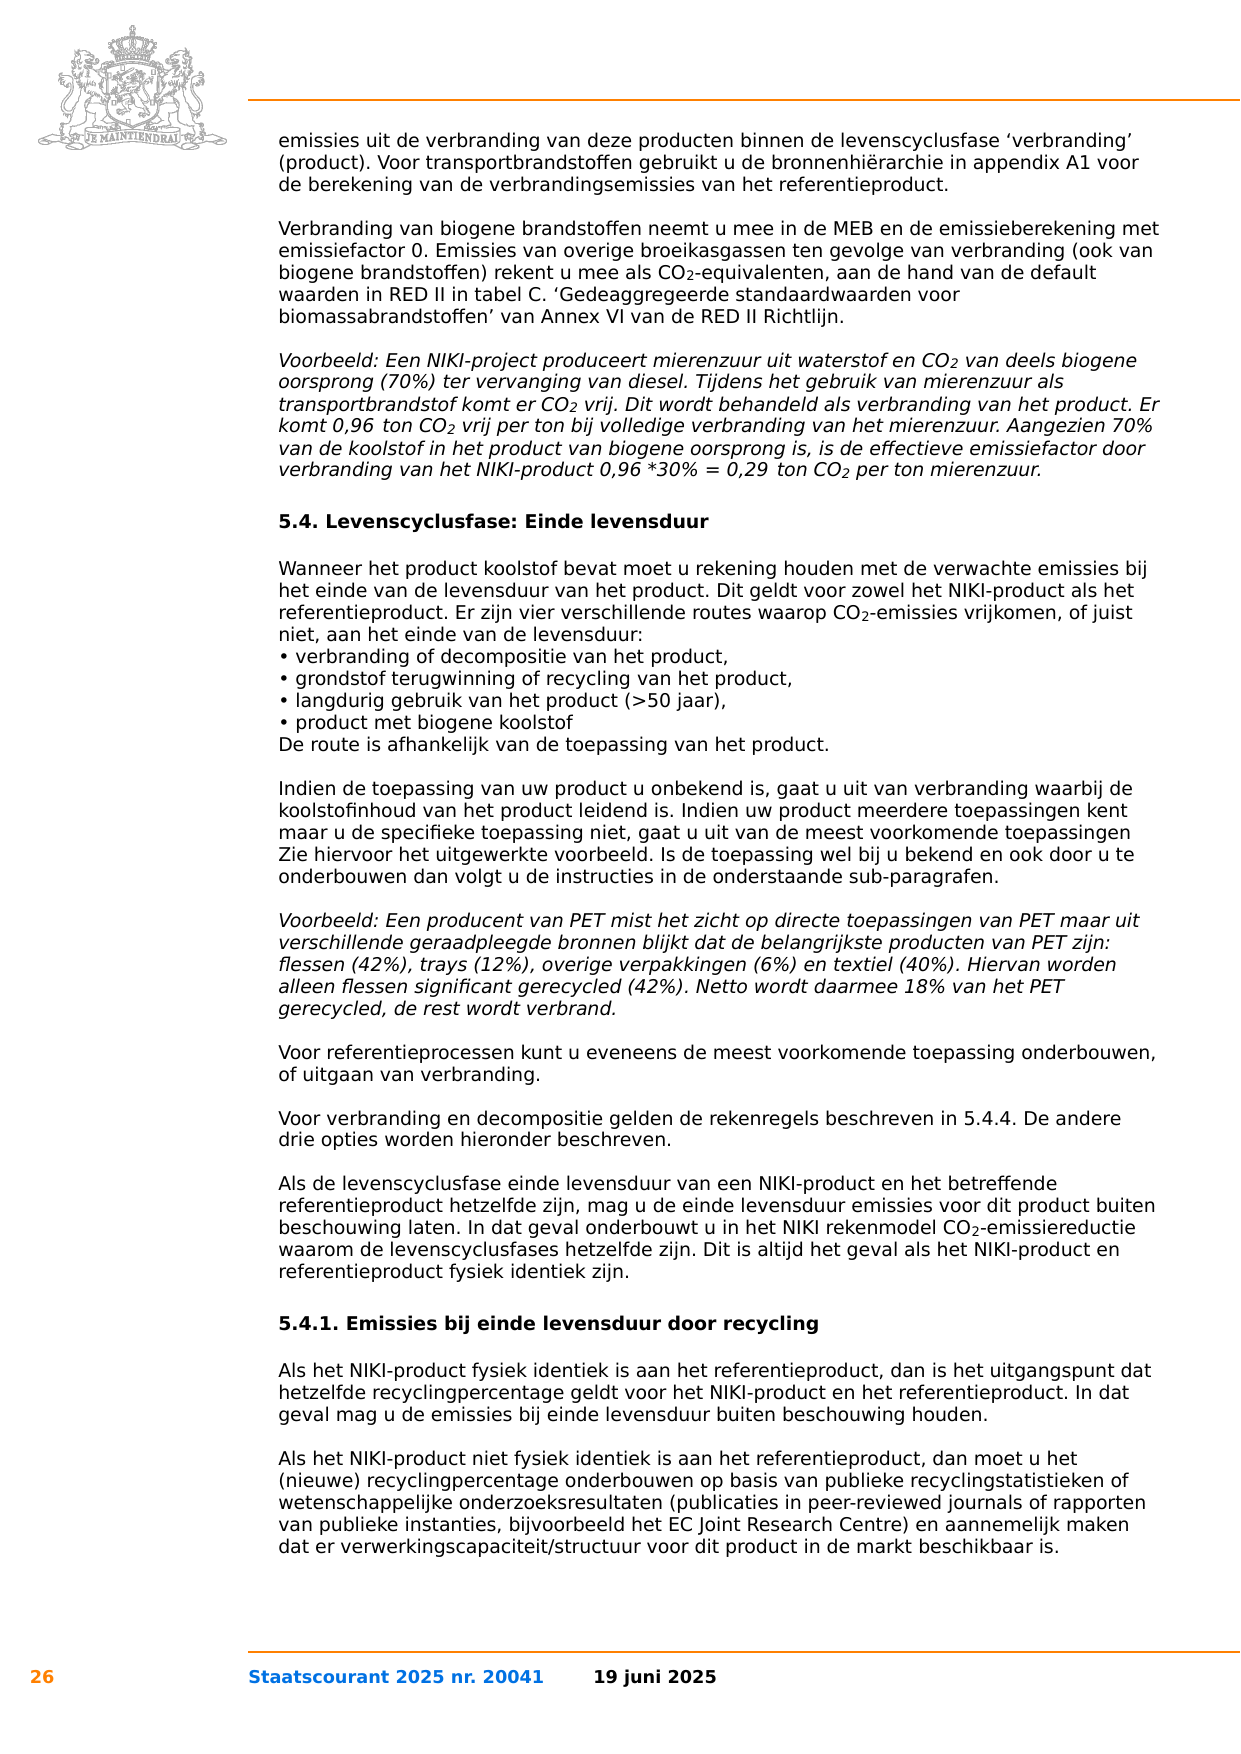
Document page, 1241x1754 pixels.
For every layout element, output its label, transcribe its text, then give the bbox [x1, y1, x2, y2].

text Voorbeeld: Een producent van PET mist het zicht op directe toepassingen van PET maar uit verschillende geraadpleegde bronnen blijkt dat de belangrijkste producten van PET zijn: flessen (42%), trays (12%), overige verpakkingen (6%) en textiel (40%). Hiervan worden alleen flessen significant gerecycled (42%). Netto wordt daarmee 18% van het PET gerecycled, de rest wordt verbrand. [278, 910, 1163, 1020]
text Verbranding van biogene brandstoffen neemt u mee in de MEB en de emissieberekening met emissiefactor 0. Emissies van overige broeikasgassen ten gevolge van verbranding (ook van biogene brandstoffen) rekent u mee als CO2-equivalenten, aan de hand van de default waarden in RED II in tabel C. ‘Gedeaggregeerde standaardwaarden voor biomassabrandstoffen’ van Annex VI van de RED II Richtlijn. [278, 218, 1163, 328]
text Wanneer het product koolstof bevat moet u rekening houden met de verwachte emissies bij het einde van de levensduur van het product. Dit geldt voor zowel het NIKI-product als het referentieproduct. Er zijn vier verschillende routes waarop CO2-emissies vrijkomen, of juist niet, aan het einde van de levensduur: [278, 558, 1163, 646]
text emissies uit de verbranding van deze producten binnen de levenscyclusfase ‘verbranding’ (product). Voor transportbrandstoffen gebruikt u de bronnenhiërarchie in appendix A1 voor de berekening van de verbrandingsemissies van het referentieproduct. [278, 130, 1163, 196]
text Als de levenscyclusfase einde levensduur van een NIKI-product en het betreffende referentieproduct hetzelfde zijn, mag u de einde levensduur emissies voor dit product buiten beschouwing laten. In dat geval onderbouwt u in het NIKI rekenmodel CO2-emissiereductie waarom de levenscyclusfases hetzelfde zijn. Dit is altijd het geval als het NIKI-product en referentieproduct fysiek identiek zijn. [278, 1173, 1163, 1283]
text • verbranding of decompositie van het product, [278, 646, 1163, 668]
subtitle 5.4.1. Emissies bij einde levensduur door recycling [278, 1313, 1163, 1335]
text Voor referentieprocessen kunt u eveneens de meest voorkomende toepassing onderbouwen, of uitgaan van verbranding. [278, 1042, 1163, 1086]
text Als het NIKI-product niet fysiek identiek is aan het referentieproduct, dan moet u het (nieuwe) recyclingpercentage onderbouwen op basis van publieke recyclingstatistieken of wetenschappelijke onderzoeksresultaten (publicaties in peer-reviewed journals of rapporten van publieke instanties, bijvoorbeeld het EC Joint Research Centre) en aannemelijk maken dat er verwerkingscapaciteit/structuur voor dit product in de markt beschikbaar is. [278, 1448, 1163, 1558]
subtitle 5.4. Levenscyclusfase: Einde levensduur [278, 511, 1163, 533]
text De route is afhankelijk van de toepassing van het product. [278, 734, 1163, 756]
text Voor verbranding en decompositie gelden de rekenregels beschreven in 5.4.4. De andere drie opties worden hieronder beschreven. [278, 1107, 1163, 1151]
text • product met biogene koolstof [278, 712, 1163, 734]
text Als het NIKI-product fysiek identiek is aan het referentieproduct, dan is het uitgangspunt dat hetzelfde recyclingpercentage geldt voor het NIKI-product en het referentieproduct. In dat geval mag u de emissies bij einde levensduur buiten beschouwing houden. [278, 1360, 1163, 1426]
picture [38, 25, 227, 150]
text • langdurig gebruik van het product (>50 jaar), [278, 690, 1163, 712]
text • grondstof terugwinning of recycling van het product, [278, 668, 1163, 690]
text Voorbeeld: Een NIKI-project produceert mierenzuur uit waterstof en CO2 van deels biogene oorsprong (70%) ter vervanging van diesel. Tijdens het gebruik van mierenzuur als transportbrandstof komt er CO2 vrij. Dit wordt behandeld als verbranding van het product. Er komt 0,96 ton CO2 vrij per ton bij volledige verbranding van het mierenzuur. Aangezien 70% van de koolstof in het product van biogene oorsprong is, is de effectieve emissiefactor door verbranding van het NIKI-product 0,96 *30% = 0,29 ton CO2 per ton mierenzuur. [278, 349, 1163, 481]
text Indien de toepassing van uw product u onbekend is, gaat u uit van verbranding waarbij de koolstofinhoud van het product leidend is. Indien uw product meerdere toepassingen kent maar u de specifieke toepassing niet, gaat u uit van de meest voorkomende toepassingen Zie hiervoor het uitgewerkte voorbeeld. Is de toepassing wel bij u bekend en ook door u te onderbouwen dan volgt u de instructies in de onderstaande sub-paragrafen. [278, 778, 1163, 888]
